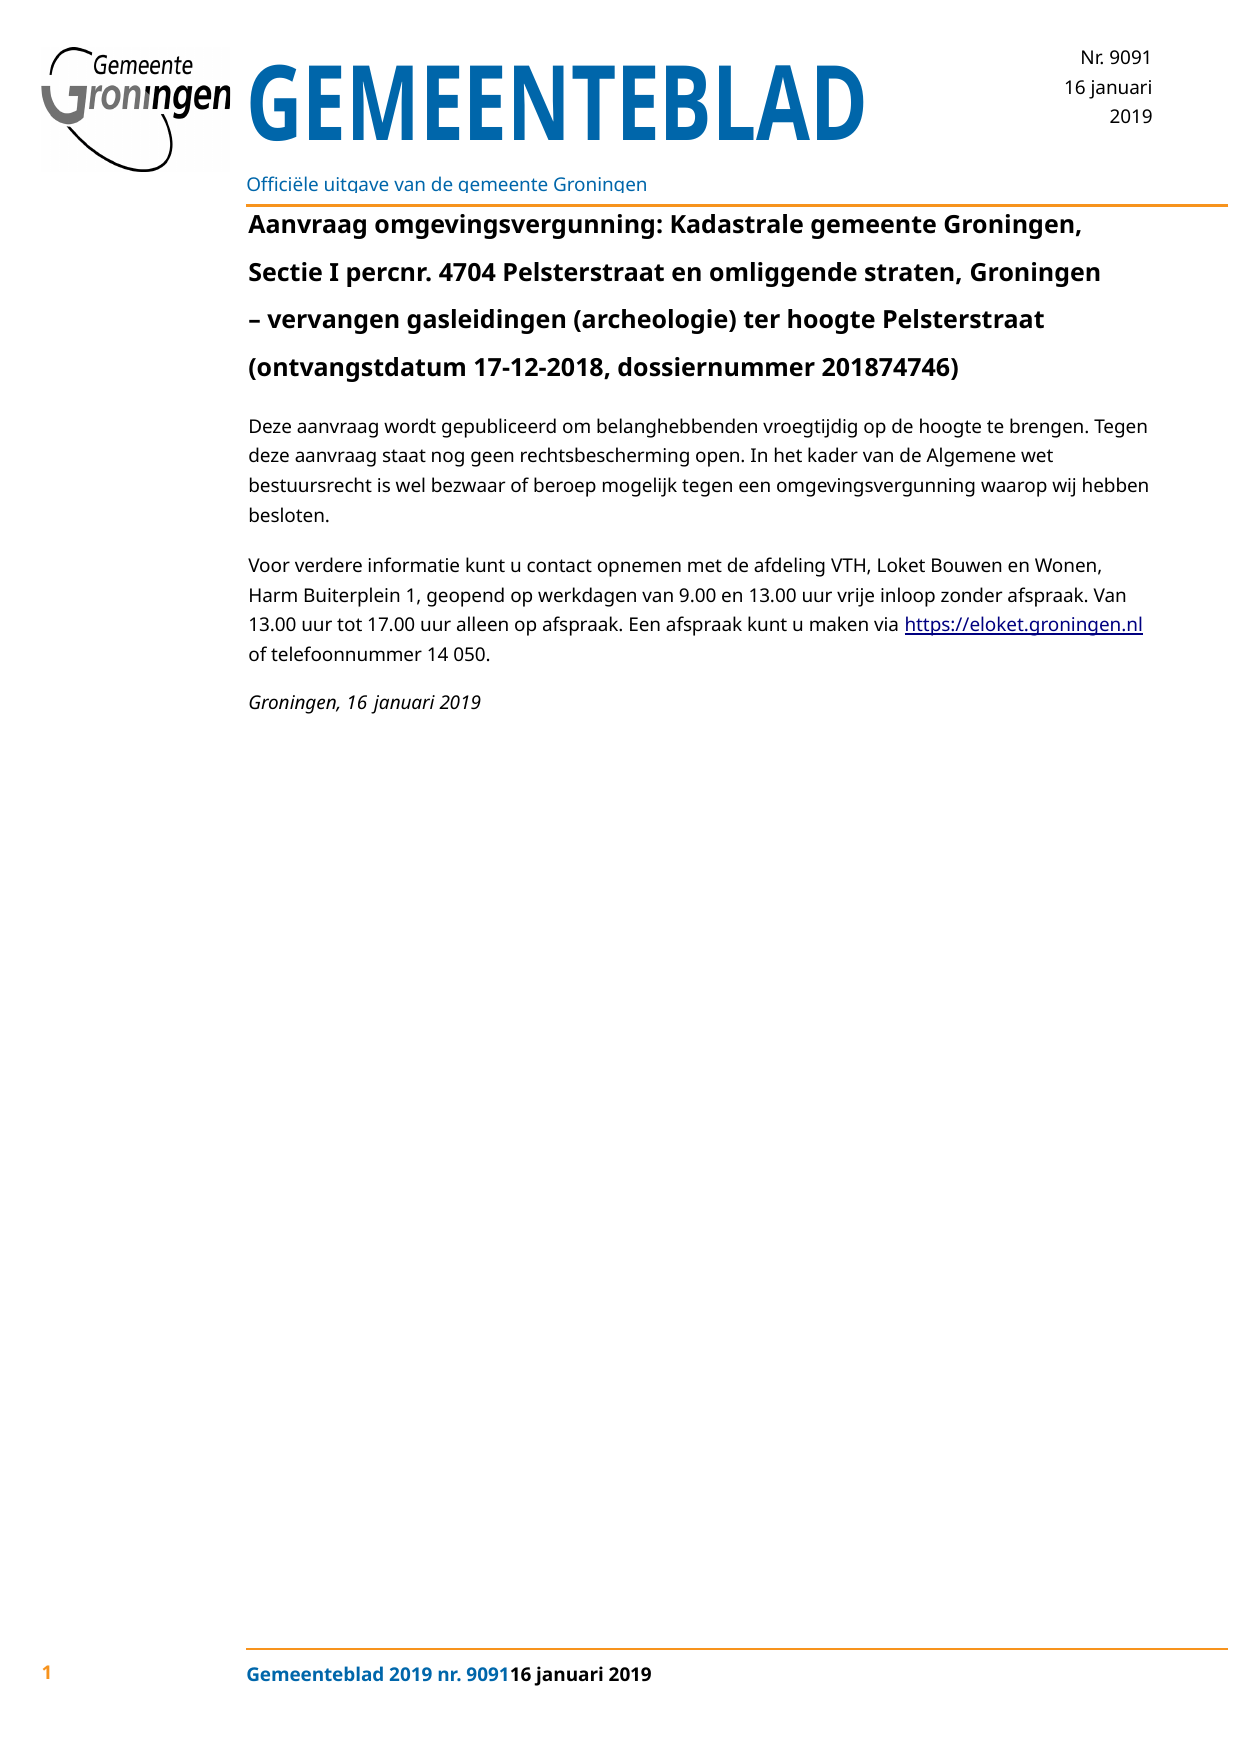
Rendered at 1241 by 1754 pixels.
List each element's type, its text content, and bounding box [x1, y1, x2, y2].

text Aanvraag omgevingsvergunning: Kadastrale gemeente Groningen, Sectie I percnr. 4704 Pelsterstraat en omliggende straten, Groningen – vervangen gasleidingen (archeologie) ter hoogte Pelsterstraat (ontvangstdatum 17-12-2018, dossiernummer 201874746) [248, 207, 1152, 384]
text Groningen, 16 januari 2019 [248, 689, 1152, 714]
text Deze aanvraag wordt gepubliceerd om belanghebbenden vroegtijdig op de hoogte te brengen. Tegen deze aanvraag staat nog geen rechtsbescherming open. In het kader van de Algemene wet bestuursrecht is wel bezwaar of beroep mogelijk tegen een omgevingsvergunning waarop wij hebben besloten. [248, 413, 1152, 528]
text Voor verdere informatie kunt u contact opnemen met de afdeling VTH, Loket Bouwen en Wonen, Harm Buiterplein 1, geopend op werkdagen van 9.00 en 13.00 uur vrije inloop zonder afspraak. Van 13.00 uur tot 17.00 uur alleen op afspraak. Een afspraak kunt u maken via https://eloket.groningen.nl of telefoonnummer 14 050. [248, 552, 1152, 667]
picture [41, 47, 231, 172]
